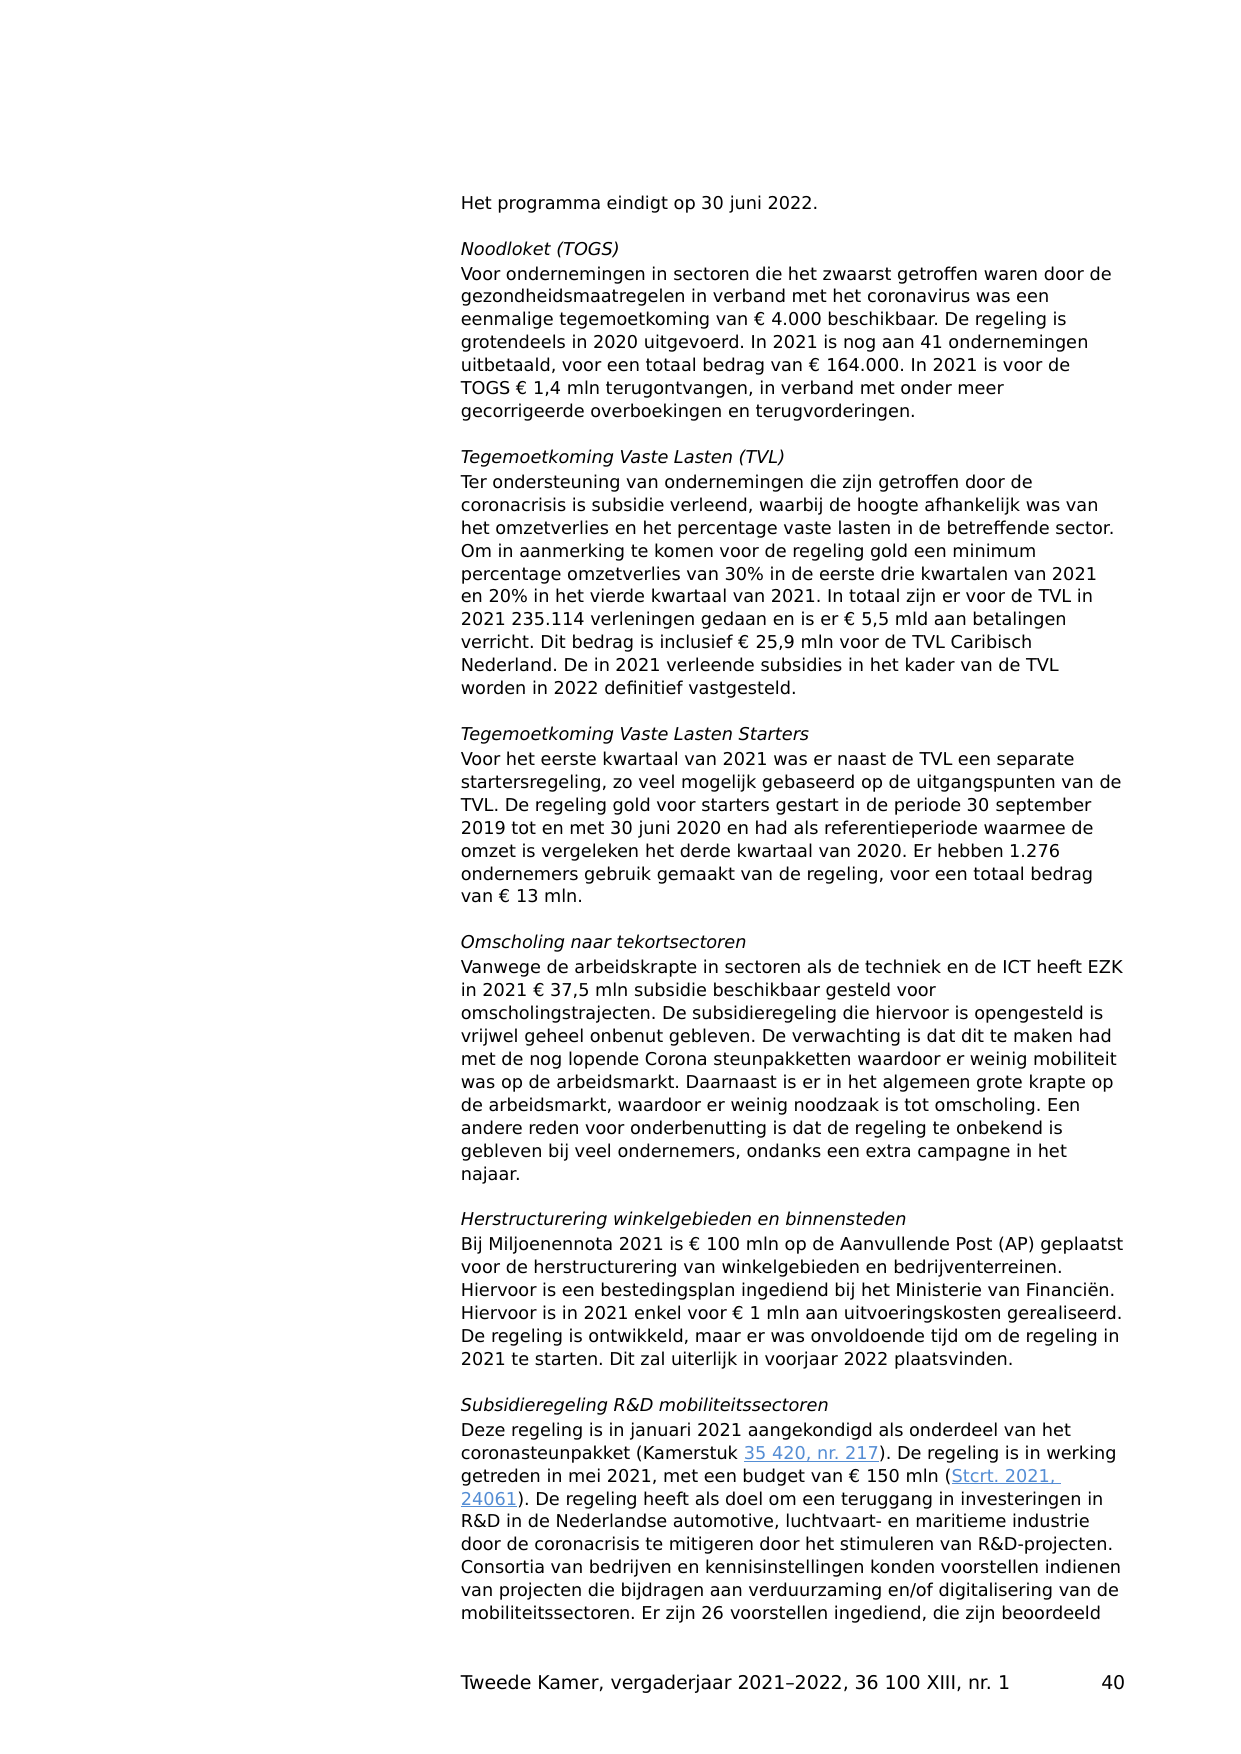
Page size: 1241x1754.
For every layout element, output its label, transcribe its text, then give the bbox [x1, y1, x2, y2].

text Deze regeling is in januari 2021 aangekondigd als onderdeel van het coronasteunpakket (Kamerstuk 35 420, nr. 217). De regeling is in werking getreden in mei 2021, met een budget van € 150 mln (Stcrt. 2021, 24061). De regeling heeft als doel om een teruggang in investeringen in R&D in de Nederlandse automotive, luchtvaart- en maritieme industrie door de coronacrisis te mitigeren door het stimuleren van R&D-projecten. Consortia van bedrijven en kennisinstellingen konden voorstellen indienen van projecten die bijdragen aan verduurzaming en/of digitalisering van de mobiliteitssectoren. Er zijn 26 voorstellen ingediend, die zijn beoordeeld [461, 1418, 1125, 1624]
text Vanwege de arbeidskrapte in sectoren als de techniek en de ICT heeft EZK in 2021 € 37,5 mln subsidie beschikbaar gesteld voor omscholingstrajecten. De subsidieregeling die hiervoor is opengesteld is vrijwel geheel onbenut gebleven. De verwachting is dat dit te maken had met de nog lopende Corona steunpakketten waardoor er weinig mobiliteit was op de arbeidsmarkt. Daarnaast is er in het algemeen grote krapte op de arbeidsmarkt, waardoor er weinig noodzaak is tot omscholing. Een andere reden voor onderbenutting is dat de regeling te onbekend is gebleven bij veel ondernemers, ondanks een extra campagne in het najaar. [461, 955, 1125, 1184]
text Tegemoetkoming Vaste Lasten Starters [461, 722, 1125, 745]
text Omscholing naar tekortsectoren [461, 930, 1125, 953]
text Voor het eerste kwartaal van 2021 was er naast de TVL een separate startersregeling, zo veel mogelijk gebaseerd op de uitgangspunten van de TVL. De regeling gold voor starters gestart in de periode 30 september 2019 tot en met 30 juni 2020 en had als referentieperiode waarmee de omzet is vergeleken het derde kwartaal van 2020. Er hebben 1.276 ondernemers gebruik gemaakt van de regeling, voor een totaal bedrag van € 13 mln. [461, 747, 1125, 907]
text Herstructurering winkelgebieden en binnensteden [461, 1207, 1125, 1230]
text Ter ondersteuning van ondernemingen die zijn getroffen door de coronacrisis is subsidie verleend, waarbij de hoogte afhankelijk was van het omzetverlies en het percentage vaste lasten in de betreffende sector. Om in aanmerking te komen voor de regeling gold een minimum percentage omzetverlies van 30% in de eerste drie kwartalen van 2021 en 20% in het vierde kwartaal van 2021. In totaal zijn er voor de TVL in 2021 235.114 verleningen gedaan en is er € 5,5 mld aan betalingen verricht. Dit bedrag is inclusief € 25,9 mln voor de TVL Caribisch Nederland. De in 2021 verleende subsidies in het kader van de TVL worden in 2022 definitief vastgesteld. [461, 470, 1125, 699]
text Tegemoetkoming Vaste Lasten (TVL) [461, 445, 1125, 468]
text Subsidieregeling R&D mobiliteitssectoren [461, 1393, 1125, 1416]
text Voor ondernemingen in sectoren die het zwaarst getroffen waren door de gezondheidsmaatregelen in verband met het coronavirus was een eenmalige tegemoetkoming van € 4.000 beschikbaar. De regeling is grotendeels in 2020 uitgevoerd. In 2021 is nog aan 41 ondernemingen uitbetaald, voor een totaal bedrag van € 164.000. In 2021 is voor de TOGS € 1,4 mln terugontvangen, in verband met onder meer gecorrigeerde overboekingen en terugvorderingen. [461, 262, 1125, 422]
text Noodloket (TOGS) [461, 237, 1125, 259]
text Bij Miljoenennota 2021 is € 100 mln op de Aanvullende Post (AP) geplaatst voor de herstructurering van winkelgebieden en bedrijventerreinen. Hiervoor is een bestedingsplan ingediend bij het Ministerie van Financiën. Hiervoor is in 2021 enkel voor € 1 mln aan uitvoeringskosten gerealiseerd. De regeling is ontwikkeld, maar er was onvoldoende tijd om de regeling in 2021 te starten. Dit zal uiterlijk in voorjaar 2022 plaatsvinden. [461, 1232, 1125, 1370]
text Het programma eindigt op 30 juni 2022. [461, 191, 1125, 214]
